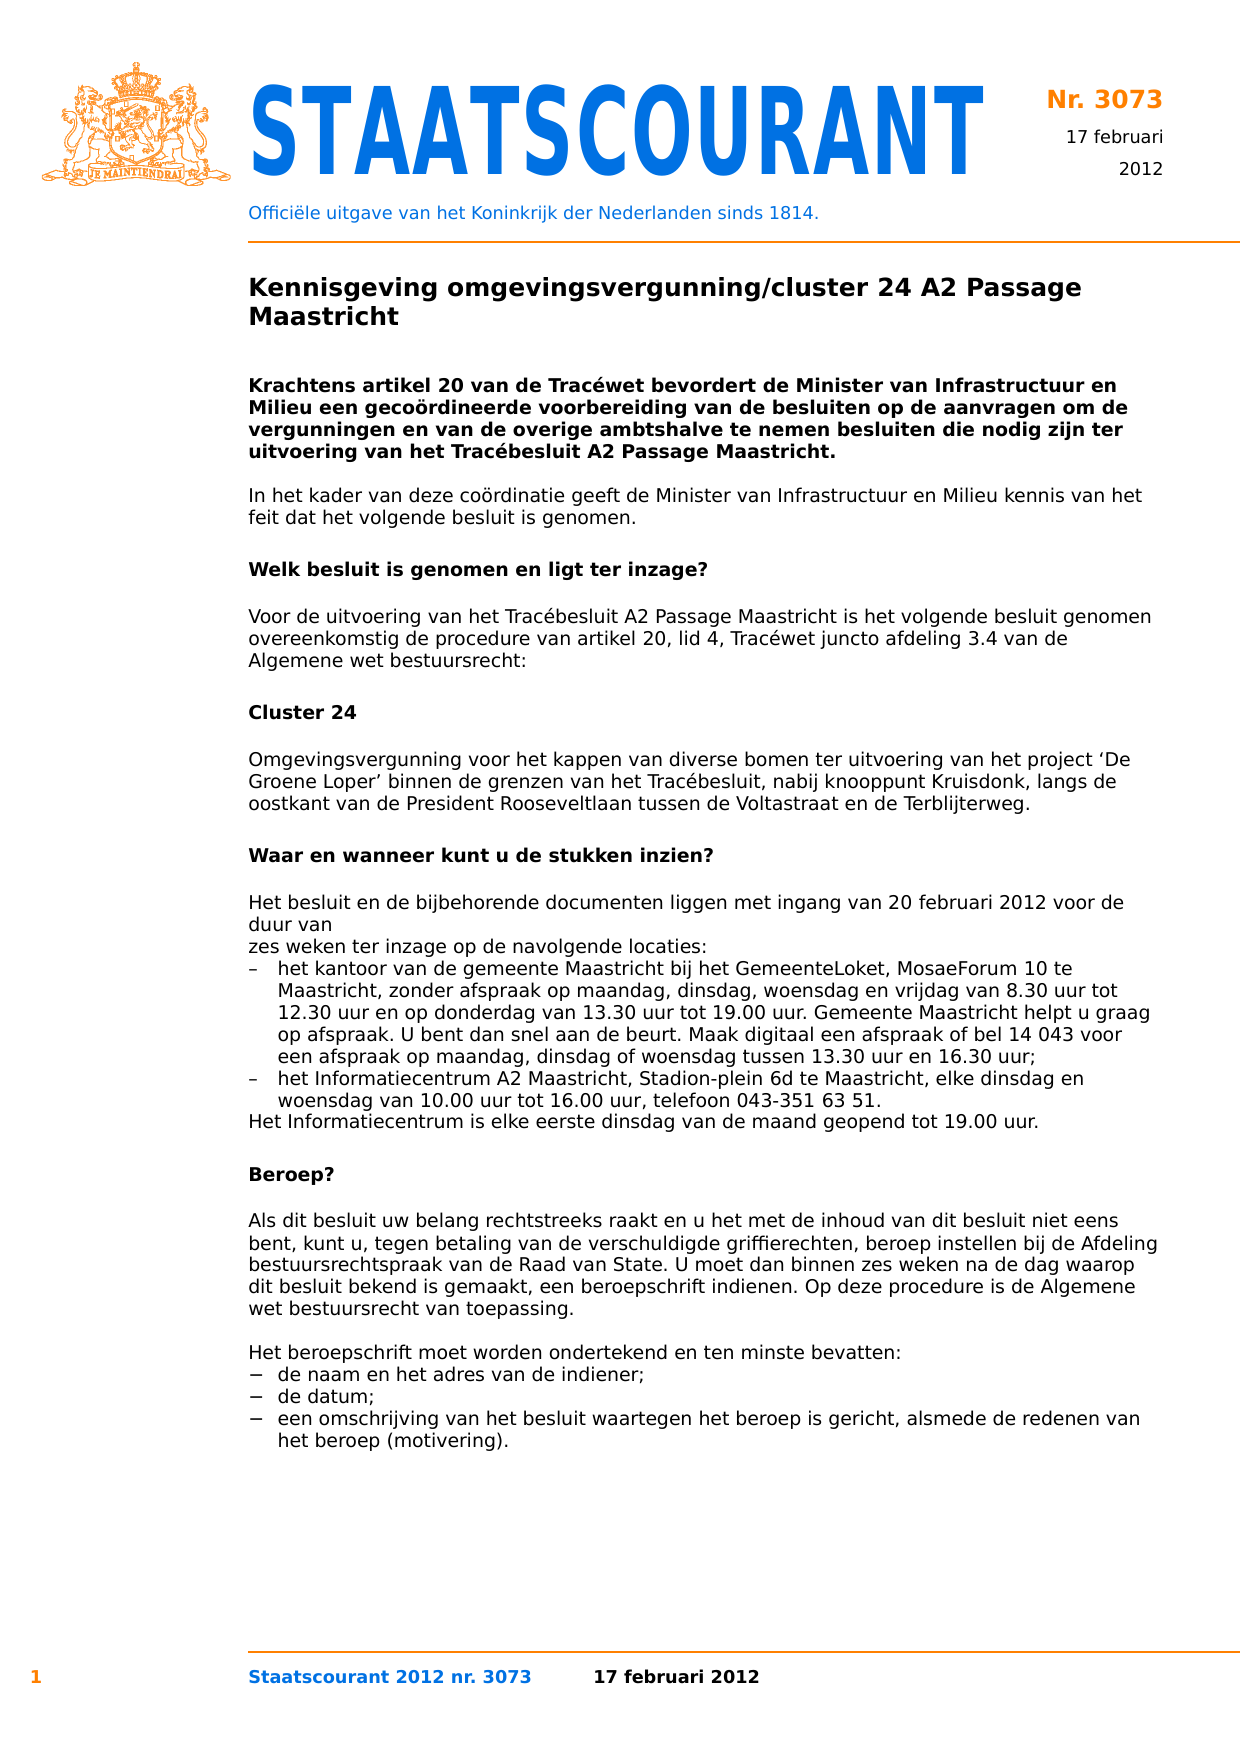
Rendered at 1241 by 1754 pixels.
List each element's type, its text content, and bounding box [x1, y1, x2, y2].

table_header STAATSCOURANT [248, 62, 998, 203]
subtitle Welk besluit is genomen en ligt ter inzage? [248, 559, 1163, 581]
text Als dit besluit uw belang rechtstreeks raakt en u het met de inhoud van dit besluit niet eens bent, kunt u, tegen betaling van de verschuldigde griffierechten, beroep instellen bij de Afdeling bestuursrechtspraak van de Raad van State. U moet dan binnen zes weken na de dag waarop dit besluit bekend is gemaakt, een beroepschrift indienen. Op deze procedure is de Algemene wet bestuursrecht van toepassing. [248, 1210, 1163, 1320]
text Het beroepschrift moet worden ondertekend en ten minste bevatten: [248, 1342, 1163, 1364]
text zes weken ter inzage op de navolgende locaties: [248, 936, 1163, 958]
picture [41, 62, 231, 186]
table_cell Officiële uitgave van het Koninkrijk der Nederlanden sinds 1814. [248, 203, 1240, 241]
subtitle Beroep? [248, 1163, 1163, 1185]
text Krachtens artikel 20 van de Tracéwet bevordert de Minister van Infrastructuur en Milieu een gecoördineerde voorbereiding van de besluiten op de aanvragen om de vergunningen en van de overige ambtshalve te nemen besluiten die nodig zijn ter uitvoering van het Tracébesluit A2 Passage Maastricht. [248, 375, 1163, 463]
subtitle Cluster 24 [248, 702, 1163, 724]
text − een omschrijving van het besluit waartegen het beroep is gericht, alsmede de redenen van het beroep (motivering). [248, 1408, 1163, 1452]
text Omgevingsvergunning voor het kappen van diverse bomen ter uitvoering van het project ‘De Groene Loper’ binnen de grenzen van het Tracébesluit, nabij knooppunt Kruisdonk, langs de oostkant van de President Rooseveltlaan tussen de Voltastraat en de Terblijterweg. [248, 749, 1163, 815]
text Het besluit en de bijbehorende documenten liggen met ingang van 20 februari 2012 voor de duur van [248, 892, 1163, 936]
table_cell 17 februari [998, 121, 1240, 153]
table_header Nr. 3073 [998, 62, 1240, 121]
text − de naam en het adres van de indiener; [248, 1364, 1163, 1386]
table_cell 2012 [998, 153, 1240, 203]
subtitle Kennisgeving omgevingsvergunning/cluster 24 A2 Passage Maastricht [248, 273, 1163, 331]
text – het Informatiecentrum A2 Maastricht, Stadion-plein 6d te Maastricht, elke dinsdag en woensdag van 10.00 uur tot 16.00 uur, telefoon 043-351 63 51. [248, 1067, 1163, 1111]
text Voor de uitvoering van het Tracébesluit A2 Passage Maastricht is het volgende besluit genomen overeenkomstig de procedure van artikel 20, lid 4, Tracéwet juncto afdeling 3.4 van de Algemene wet bestuursrecht: [248, 606, 1163, 672]
text Het Informatiecentrum is elke eerste dinsdag van de maand geopend tot 19.00 uur. [248, 1111, 1163, 1133]
table_header [25, 62, 248, 241]
text – het kantoor van de gemeente Maastricht bij het GemeenteLoket, MosaeForum 10 te Maastricht, zonder afspraak op maandag, dinsdag, woensdag en vrijdag van 8.30 uur tot 12.30 uur en op donderdag van 13.30 uur tot 19.00 uur. Gemeente Maastricht helpt u graag op afspraak. U bent dan snel aan de beurt. Maak digitaal een afspraak of bel 14 043 voor een afspraak op maandag, dinsdag of woensdag tussen 13.30 uur en 16.30 uur; [248, 958, 1163, 1067]
text − de datum; [248, 1386, 1163, 1408]
subtitle Waar en wanneer kunt u de stukken inzien? [248, 845, 1163, 867]
text In het kader van deze coördinatie geeft de Minister van Infrastructuur en Milieu kennis van het feit dat het volgende besluit is genomen. [248, 485, 1163, 529]
